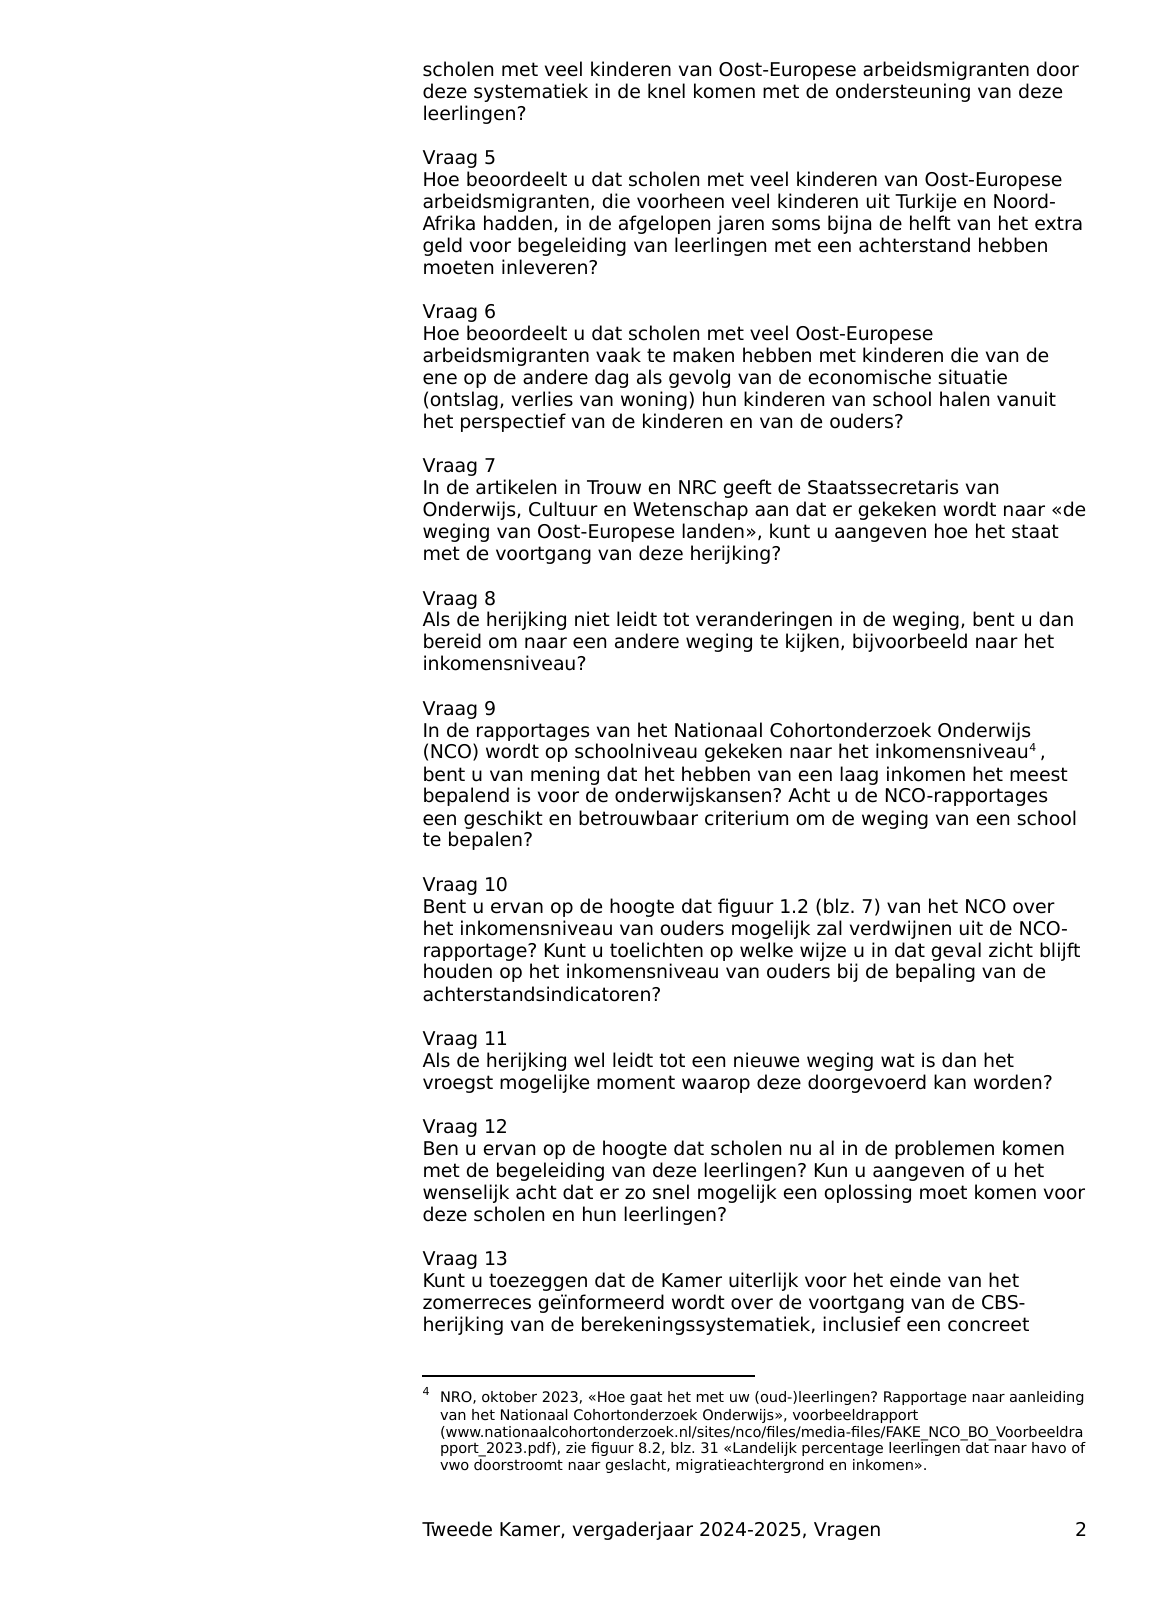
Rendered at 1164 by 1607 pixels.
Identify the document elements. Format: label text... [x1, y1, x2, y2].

text Hoe beoordeelt u dat scholen met veel Oost-Europese arbeidsmigranten vaak te maken hebben met kinderen die van de ene op de andere dag als gevolg van de economische situatie (ontslag, verlies van woning) hun kinderen van school halen vanuit het perspectief van de kinderen en van de ouders? [422, 323, 1087, 433]
text Bent u ervan op de hoogte dat figuur 1.2 (blz. 7) van het NCO over het inkomensniveau van ouders mogelijk zal verdwijnen uit de NCO-rapportage? Kunt u toelichten op welke wijze u in dat geval zicht blijft houden op het inkomensniveau van ouders bij de bepaling van de achterstandsindicatoren? [422, 896, 1087, 1005]
text Vraag 6 [422, 301, 1087, 323]
text Vraag 12 [422, 1116, 1087, 1138]
text Vraag 9 [422, 697, 1087, 719]
text In de rapportages van het Nationaal Cohortonderzoek Onderwijs (NCO) wordt op schoolniveau gekeken naar het inkomensniveau, bent u van mening dat het hebben van een laag inkomen het meest bepalend is voor de onderwijskansen? Acht u de NCO-rapportages een geschikt en betrouwbaar criterium om de weging van een school te bepalen? [422, 719, 1087, 851]
text Vraag 10 [422, 873, 1087, 896]
text NRO, oktober 2023, «Hoe gaat het met uw (oud-)leerlingen? Rapportage naar aanleiding van het Nationaal Cohortonderzoek Onderwijs», voorbeeldrapport (www.nationaalcohortonderzoek.nl/sites/nco/files/media-files/FAKE_NCO_BO_Voorbeeldrapport_2023.pdf), zie figuur 8.2, blz. 31 «Landelijk percentage leerlingen dat naar havo of vwo doorstroomt naar geslacht, migratieachtergrond en inkomen». [422, 1385, 1087, 1474]
text Ben u ervan op de hoogte dat scholen nu al in de problemen komen met de begeleiding van deze leerlingen? Kun u aangeven of u het wenselijk acht dat er zo snel mogelijk een oplossing moet komen voor deze scholen en hun leerlingen? [422, 1138, 1087, 1226]
text Vraag 5 [422, 147, 1087, 169]
text In de artikelen in Trouw en NRC geeft de Staatssecretaris van Onderwijs, Cultuur en Wetenschap aan dat er gekeken wordt naar «de weging van Oost-Europese landen», kunt u aangeven hoe het staat met de voortgang van deze herijking? [422, 477, 1087, 565]
text Vraag 8 [422, 587, 1087, 609]
text Als de herijking wel leidt tot een nieuwe weging wat is dan het vroegst mogelijke moment waarop deze doorgevoerd kan worden? [422, 1049, 1087, 1093]
text Vraag 7 [422, 455, 1087, 477]
text Vraag 11 [422, 1028, 1087, 1049]
text Hoe beoordeelt u dat scholen met veel kinderen van Oost-Europese arbeidsmigranten, die voorheen veel kinderen uit Turkije en Noord-Afrika hadden, in de afgelopen jaren soms bijna de helft van het extra geld voor begeleiding van leerlingen met een achterstand hebben moeten inleveren? [422, 169, 1087, 279]
text Als de herijking niet leidt tot veranderingen in de weging, bent u dan bereid om naar een andere weging te kijken, bijvoorbeeld naar het inkomensniveau? [422, 609, 1087, 675]
text Kunt u toezeggen dat de Kamer uiterlijk voor het einde van het zomerreces geïnformeerd wordt over de voortgang van de CBS-herijking van de berekeningssystematiek, inclusief een concreet [422, 1270, 1087, 1336]
text scholen met veel kinderen van Oost-Europese arbeidsmigranten door deze systematiek in de knel komen met de ondersteuning van deze leerlingen? [422, 59, 1087, 125]
text Vraag 13 [422, 1248, 1087, 1270]
